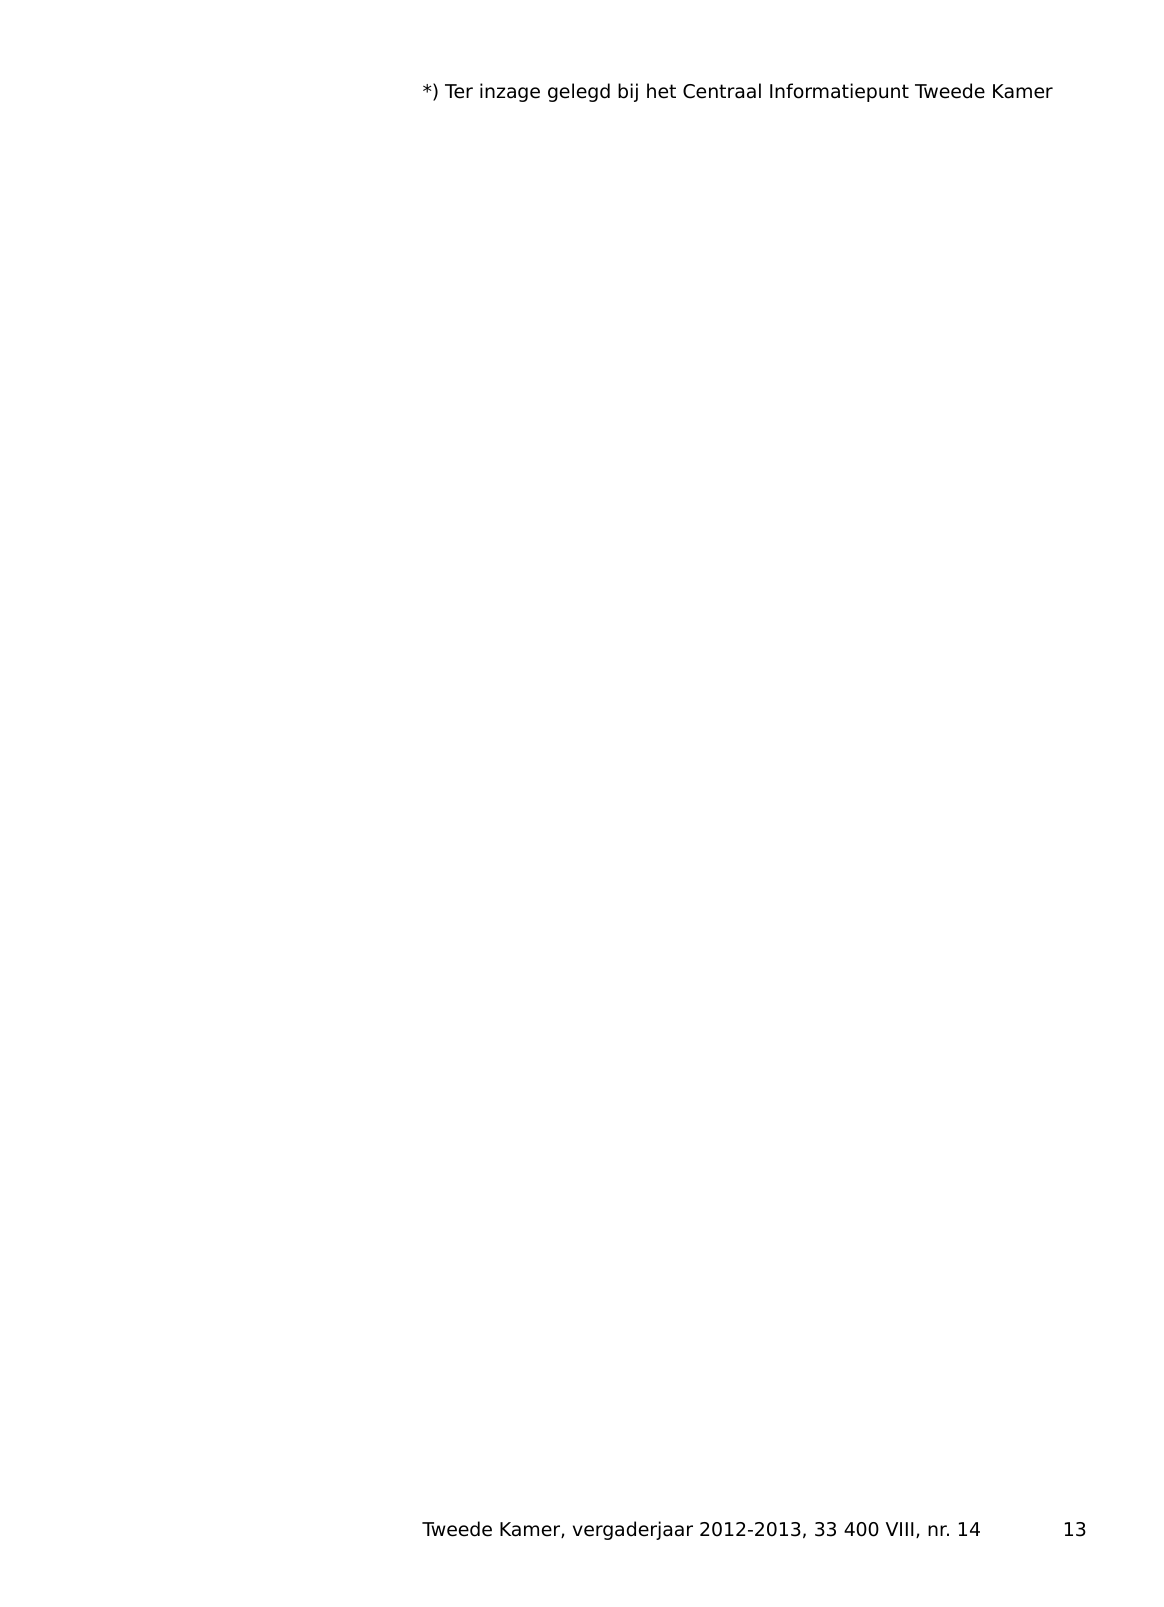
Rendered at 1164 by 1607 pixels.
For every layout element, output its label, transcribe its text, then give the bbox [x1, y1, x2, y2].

text *) Ter inzage gelegd bij het Centraal Informatiepunt Tweede Kamer [422, 81, 1087, 103]
